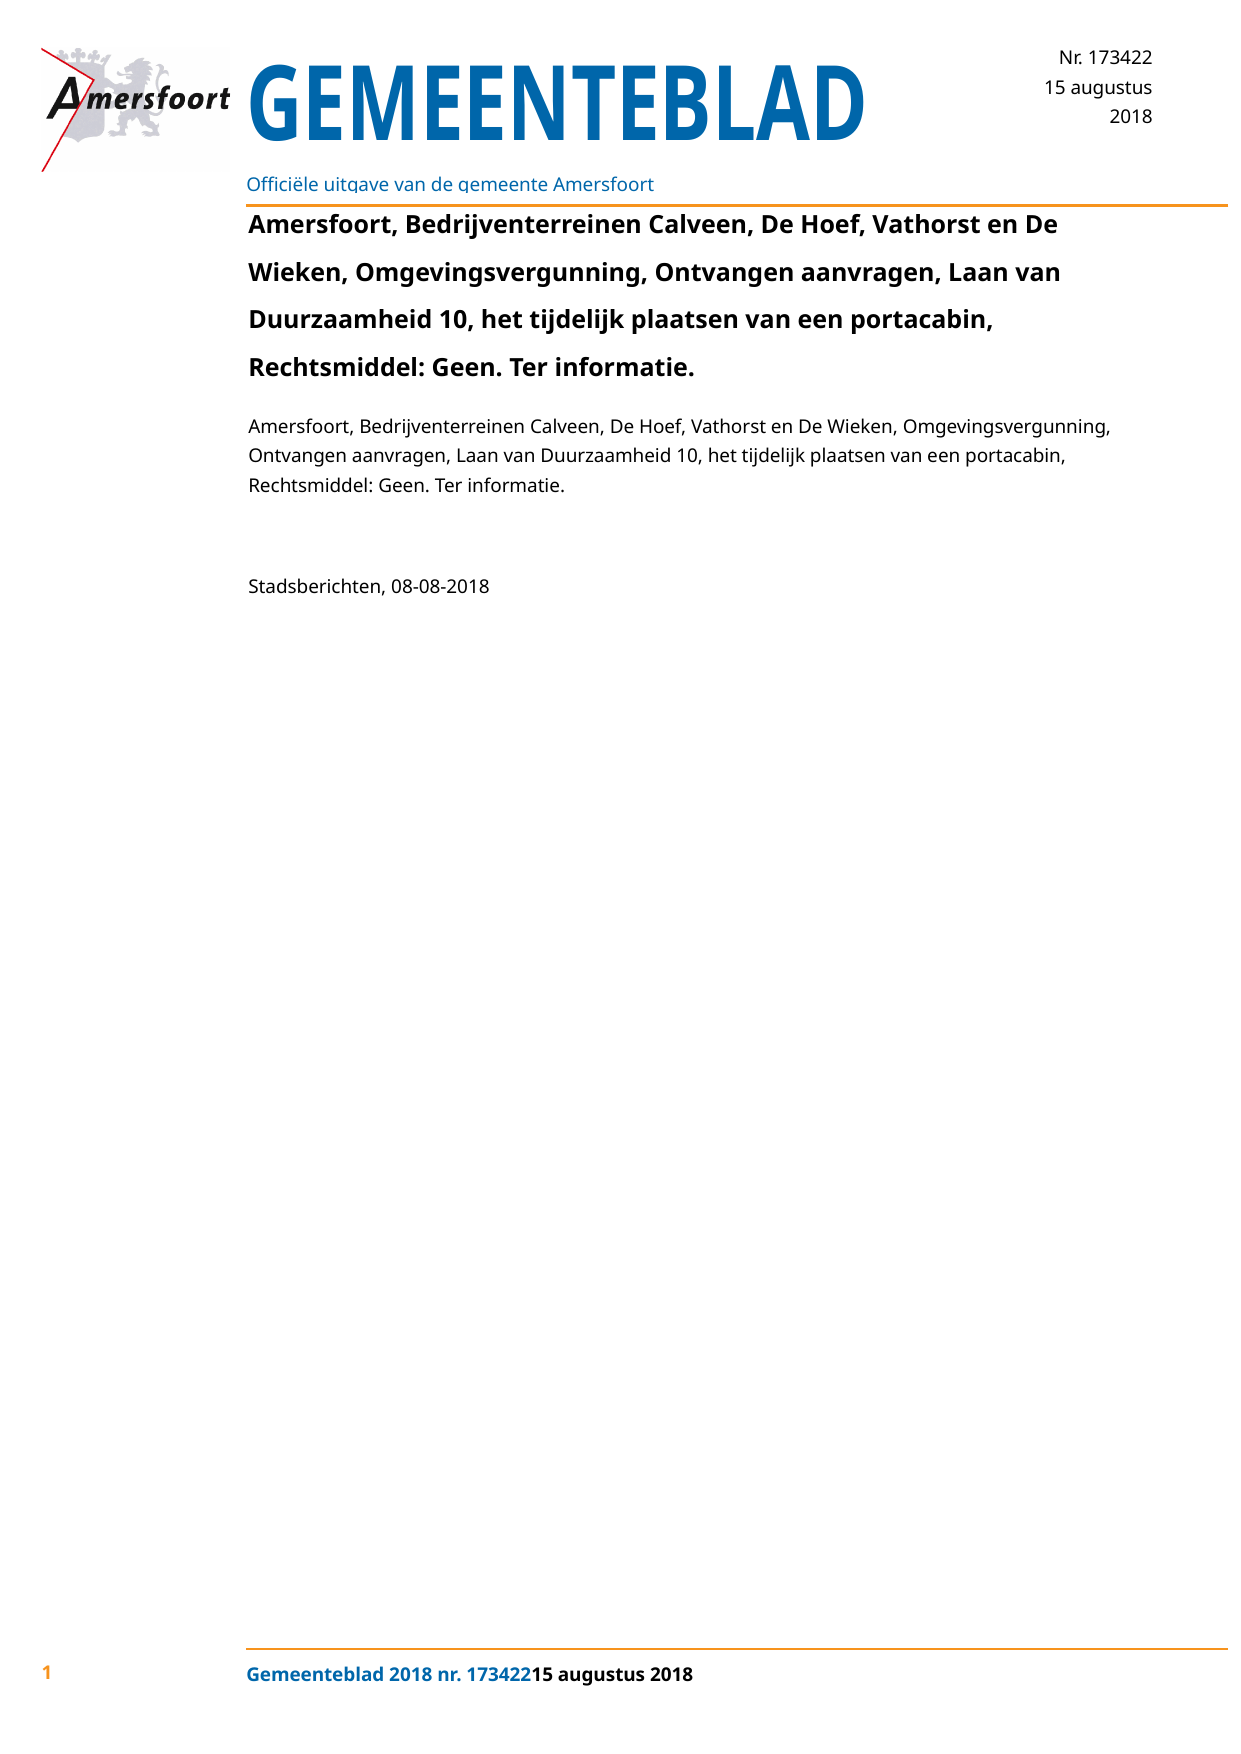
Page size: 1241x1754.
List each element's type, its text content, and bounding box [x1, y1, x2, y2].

picture [41, 47, 231, 172]
text Stadsberichten, 08-08-2018 [248, 573, 1152, 599]
text Amersfoort, Bedrijventerreinen Calveen, De Hoef, Vathorst en De Wieken, Omgevingsvergunning, Ontvangen aanvragen, Laan van Duurzaamheid 10, het tijdelijk plaatsen van een portacabin, Rechtsmiddel: Geen. Ter informatie. [248, 413, 1152, 498]
text Amersfoort, Bedrijventerreinen Calveen, De Hoef, Vathorst en De Wieken, Omgevingsvergunning, Ontvangen aanvragen, Laan van Duurzaamheid 10, het tijdelijk plaatsen van een portacabin, Rechtsmiddel: Geen. Ter informatie. [248, 207, 1152, 384]
